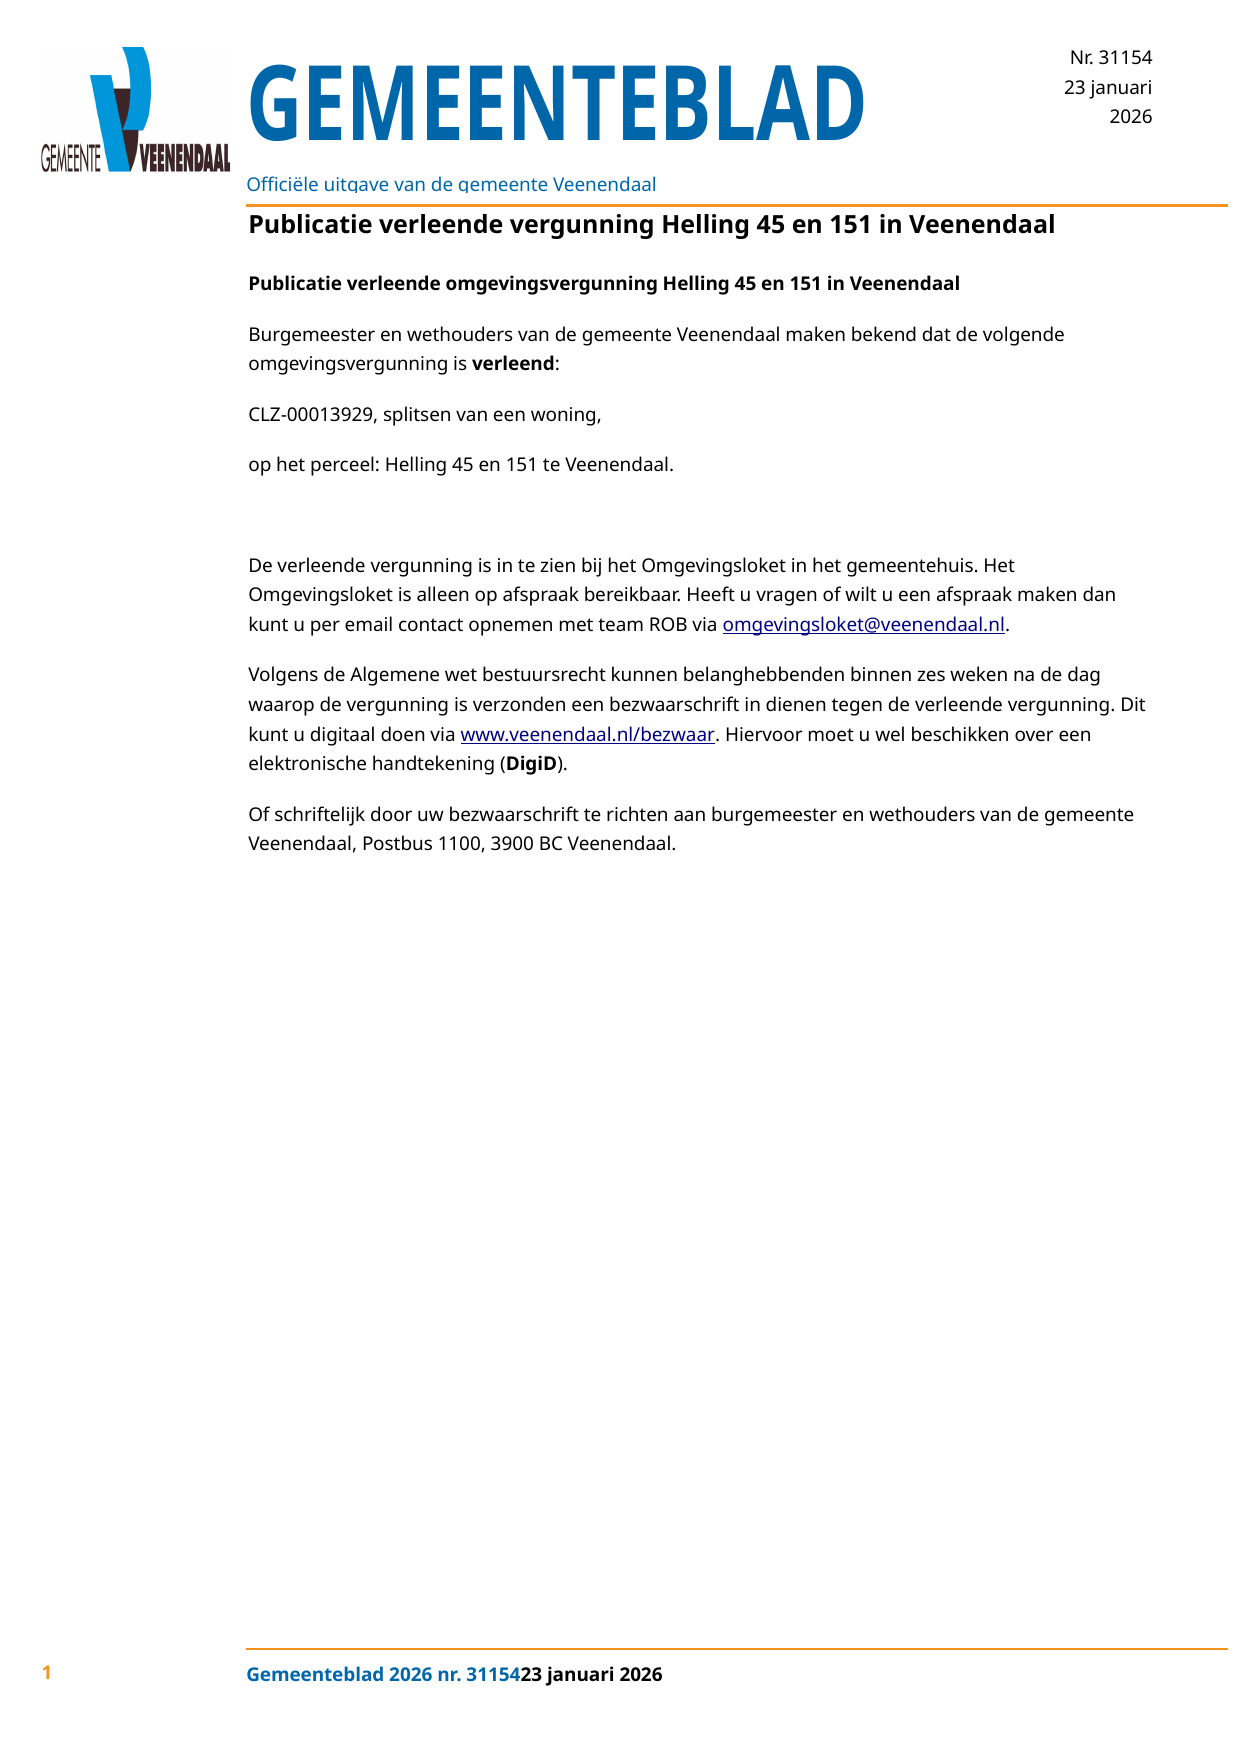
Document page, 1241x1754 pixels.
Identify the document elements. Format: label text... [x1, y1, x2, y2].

text Of schriftelijk door uw bezwaarschrift te richten aan burgemeester en wethouders van de gemeente Veenendaal, Postbus 1100, 3900 BC Veenendaal. [248, 801, 1152, 856]
text Burgemeester en wethouders van de gemeente Veenendaal maken bekend dat de volgende omgevingsvergunning is verleend: [248, 321, 1152, 376]
picture [41, 47, 130, 172]
picture [123, 47, 231, 172]
text Publicatie verleende vergunning Helling 45 en 151 in Veenendaal [248, 207, 1152, 241]
text Publicatie verleende omgevingsvergunning Helling 45 en 151 in Veenendaal [248, 270, 1152, 296]
text CLZ-00013929, splitsen van een woning, [248, 401, 1152, 426]
text De verleende vergunning is in te zien bij het Omgevingsloket in het gemeentehuis. Het Omgevingsloket is alleen op afspraak bereikbaar. Heeft u vragen of wilt u een afspraak maken dan kunt u per email contact opnemen met team ROB via omgevingsloket@veenendaal.nl. [248, 552, 1152, 637]
text Volgens de Algemene wet bestuursrecht kunnen belanghebbenden binnen zes weken na de dag waarop de vergunning is verzonden een bezwaarschrift in dienen tegen de verleende vergunning. Dit kunt u digitaal doen via www.veenendaal.nl/bezwaar. Hiervoor moet u wel beschikken over een elektronische handtekening (DigiD). [248, 662, 1152, 776]
text op het perceel: Helling 45 en 151 te Veenendaal. [248, 451, 1152, 477]
